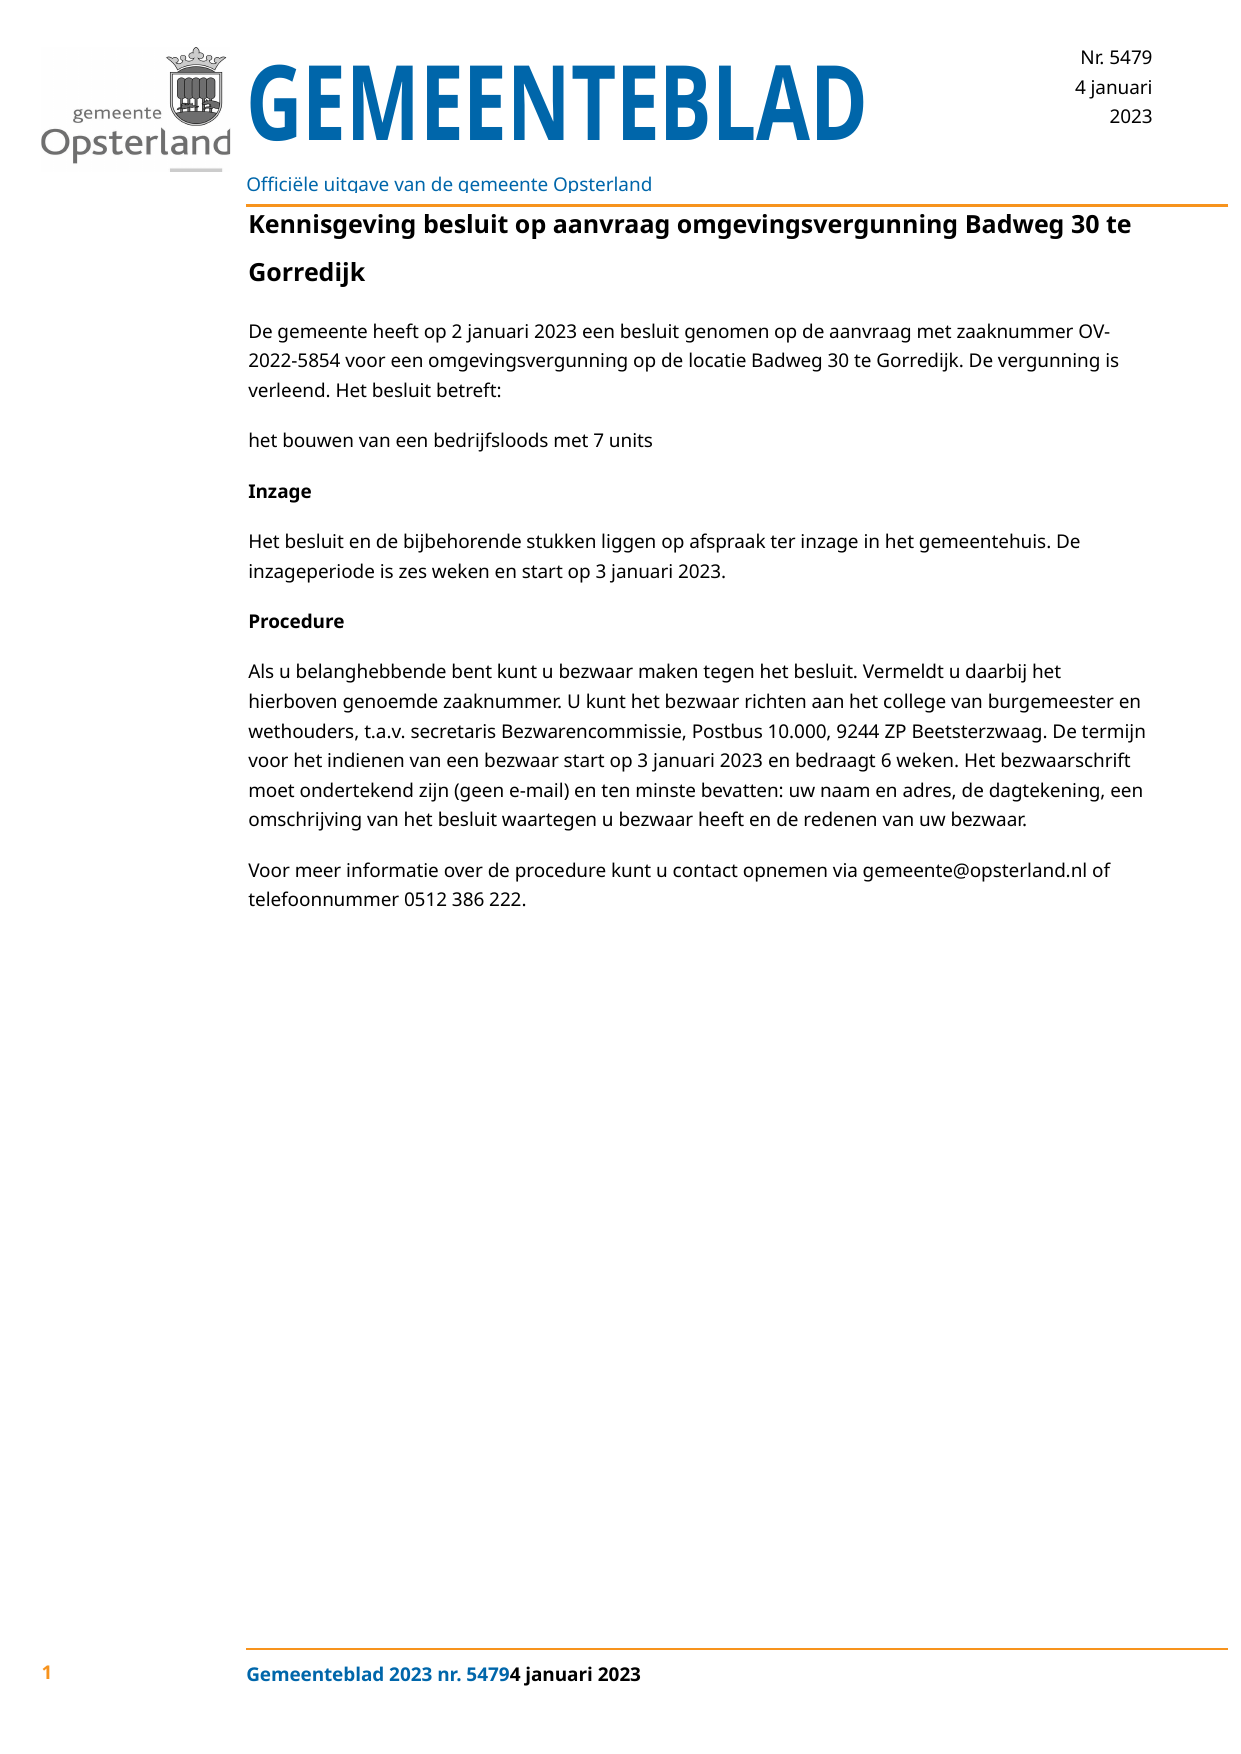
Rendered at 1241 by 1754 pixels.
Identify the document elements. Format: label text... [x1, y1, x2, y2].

text Voor meer informatie over de procedure kunt u contact opnemen via gemeente@opsterland.nl of telefoonnummer 0512 386 222. [248, 857, 1152, 912]
text Procedure [248, 608, 1152, 634]
text Als u belanghebbende bent kunt u bezwaar maken tegen het besluit. Vermeldt u daarbij het hierboven genoemde zaaknummer. U kunt het bezwaar richten aan het college van burgemeester en wethouders, t.a.v. secretaris Bezwarencommissie, Postbus 10.000, 9244 ZP Beetsterzwaag. De termijn voor het indienen van een bezwaar start op 3 januari 2023 en bedraagt 6 weken. Het bezwaarschrift moet ondertekend zijn (geen e-mail) en ten minste bevatten: uw naam en adres, de dagtekening, een omschrijving van het besluit waartegen u bezwaar heeft en de redenen van uw bezwaar. [248, 659, 1152, 832]
text De gemeente heeft op 2 januari 2023 een besluit genomen op de aanvraag met zaaknummer OV-2022-5854 voor een omgevingsvergunning op de locatie Badweg 30 te Gorredijk. De vergunning is verleend. Het besluit betreft: [248, 318, 1152, 403]
text Het besluit en de bijbehorende stukken liggen op afspraak ter inzage in het gemeentehuis. De inzageperiode is zes weken en start op 3 januari 2023. [248, 528, 1152, 584]
text Kennisgeving besluit op aanvraag omgevingsvergunning Badweg 30 te Gorredijk [248, 207, 1152, 288]
text het bouwen van een bedrijfsloods met 7 units [248, 427, 1152, 453]
picture [41, 47, 231, 172]
text Inzage [248, 478, 1152, 504]
